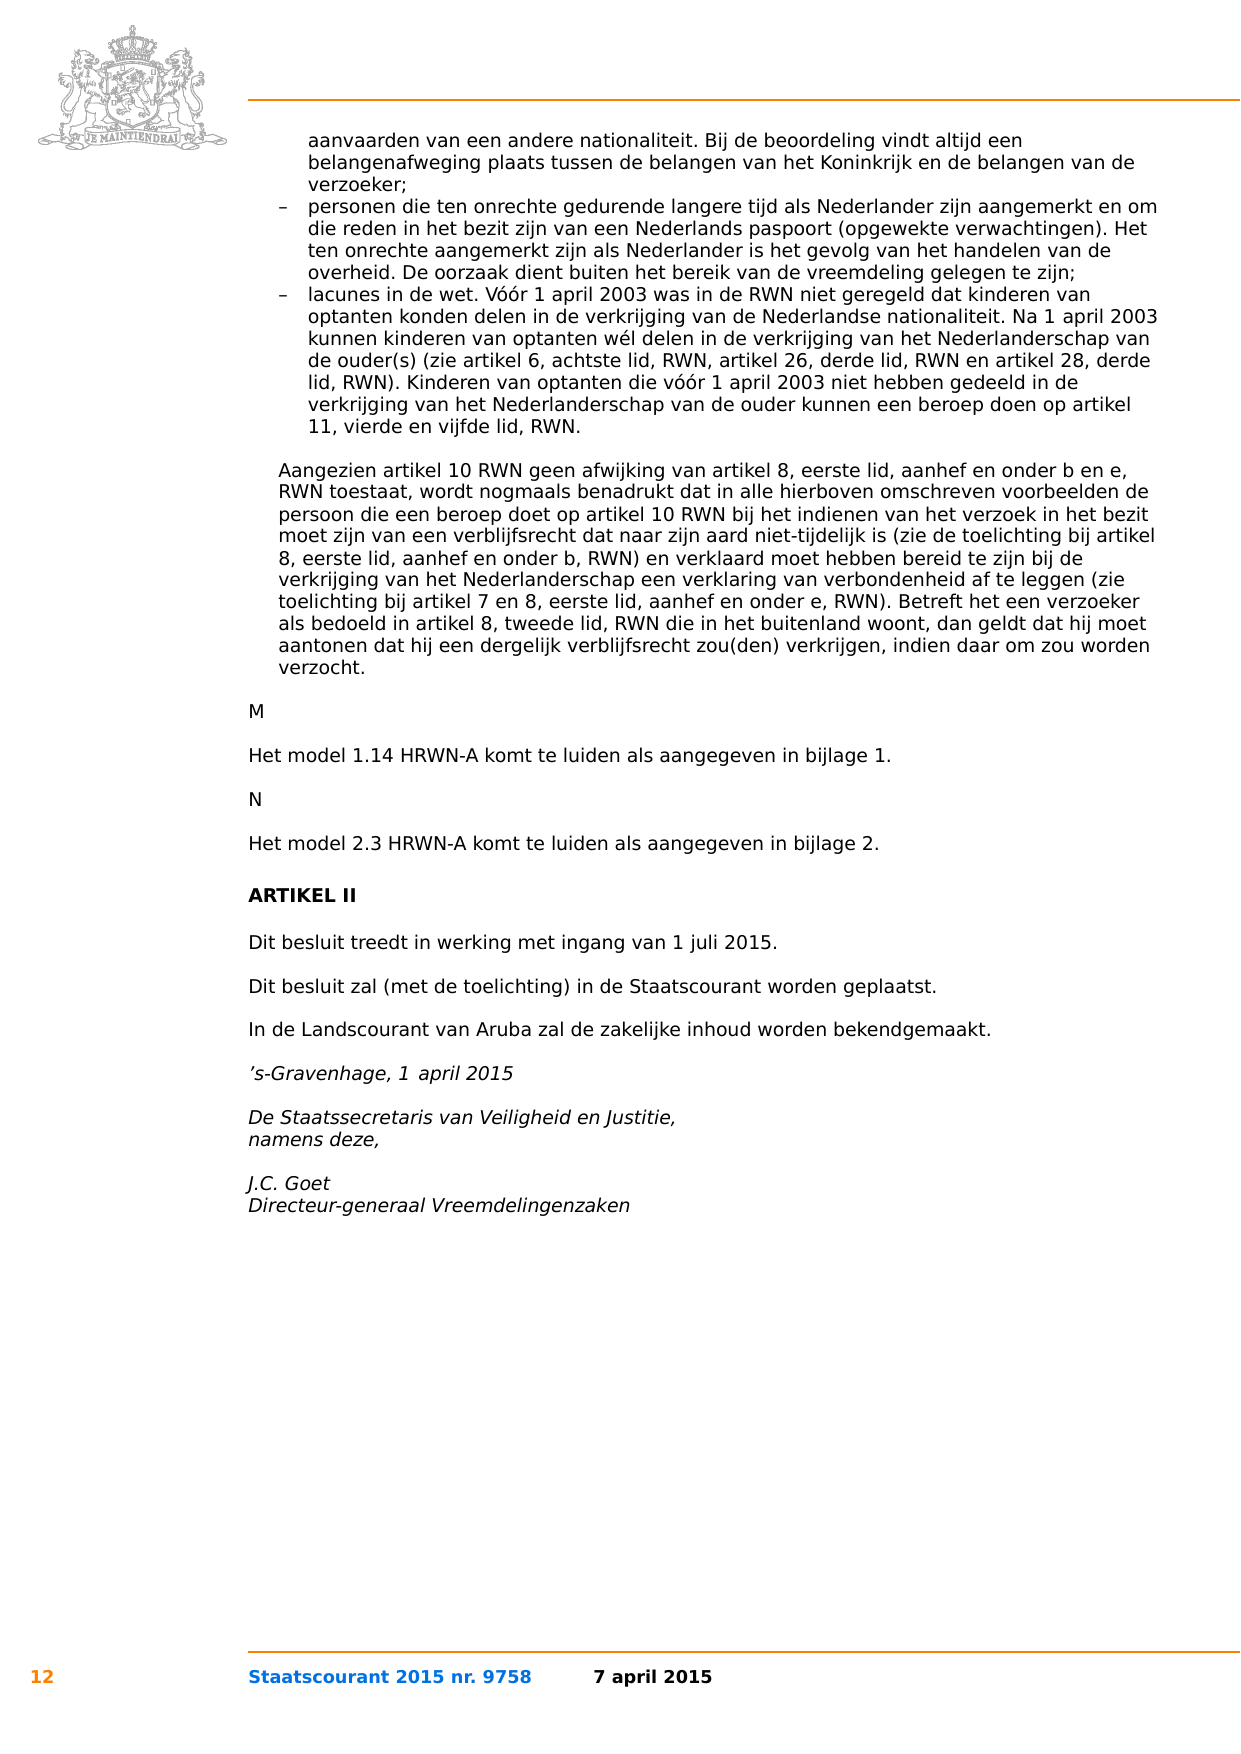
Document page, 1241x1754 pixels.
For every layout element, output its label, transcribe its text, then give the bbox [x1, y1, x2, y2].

text N [248, 789, 1163, 811]
text – lacunes in de wet. Vóór 1 april 2003 was in de RWN niet geregeld dat kinderen van optanten konden delen in de verkrijging van de Nederlandse nationaliteit. Na 1 april 2003 kunnen kinderen van optanten wél delen in de verkrijging van het Nederlanderschap van de ouder(s) (zie artikel 6, achtste lid, RWN, artikel 26, derde lid, RWN en artikel 28, derde lid, RWN). Kinderen van optanten die vóór 1 april 2003 niet hebben gedeeld in de verkrijging van het Nederlanderschap van de ouder kunnen een beroep doen op artikel 11, vierde en vijfde lid, RWN. [278, 284, 1163, 438]
picture [38, 25, 227, 150]
text – personen die ten onrechte gedurende langere tijd als Nederlander zijn aangemerkt en om die reden in het bezit zijn van een Nederlands paspoort (opgewekte verwachtingen). Het ten onrechte aangemerkt zijn als Nederlander is het gevolg van het handelen van de overheid. De oorzaak dient buiten het bereik van de vreemdeling gelegen te zijn; [278, 196, 1163, 284]
text Dit besluit treedt in werking met ingang van 1 juli 2015. [248, 932, 1163, 954]
text Aangezien artikel 10 RWN geen afwijking van artikel 8, eerste lid, aanhef en onder b en e, RWN toestaat, wordt nogmaals benadrukt dat in alle hierboven omschreven voorbeelden de persoon die een beroep doet op artikel 10 RWN bij het indienen van het verzoek in het bezit moet zijn van een verblijfsrecht dat naar zijn aard niet-tijdelijk is (zie de toelichting bij artikel 8, eerste lid, aanhef en onder b, RWN) en verklaard moet hebben bereid te zijn bij de verkrijging van het Nederlanderschap een verklaring van verbondenheid af te leggen (zie toelichting bij artikel 7 en 8, eerste lid, aanhef en onder e, RWN). Betreft het een verzoeker als bedoeld in artikel 8, tweede lid, RWN die in het buitenland woont, dan geldt dat hij moet aantonen dat hij een dergelijk verblijfsrecht zou(den) verkrijgen, indien daar om zou worden verzocht. [278, 459, 1163, 679]
text M [248, 701, 1163, 723]
text aanvaarden van een andere nationaliteit. Bij de beoordeling vindt altijd een belangenafweging plaats tussen de belangen van het Koninkrijk en de belangen van de verzoeker; [278, 130, 1163, 196]
text ’s-Gravenhage, 1 april 2015 [248, 1063, 1163, 1085]
text Het model 1.14 HRWN-A komt te luiden als aangegeven in bijlage 1. [248, 745, 1163, 767]
text Het model 2.3 HRWN-A komt te luiden als aangegeven in bijlage 2. [248, 833, 1163, 855]
text In de Landscourant van Aruba zal de zakelijke inhoud worden bekendgemaakt. [248, 1019, 1163, 1041]
text Dit besluit zal (met de toelichting) in de Staatscourant worden geplaatst. [248, 976, 1163, 997]
subtitle ARTIKEL II [248, 885, 1163, 907]
text De Staatssecretaris van Veiligheid en Justitie, namens deze, J.C. Goet Directeur-generaal Vreemdelingenzaken [248, 1107, 1163, 1217]
